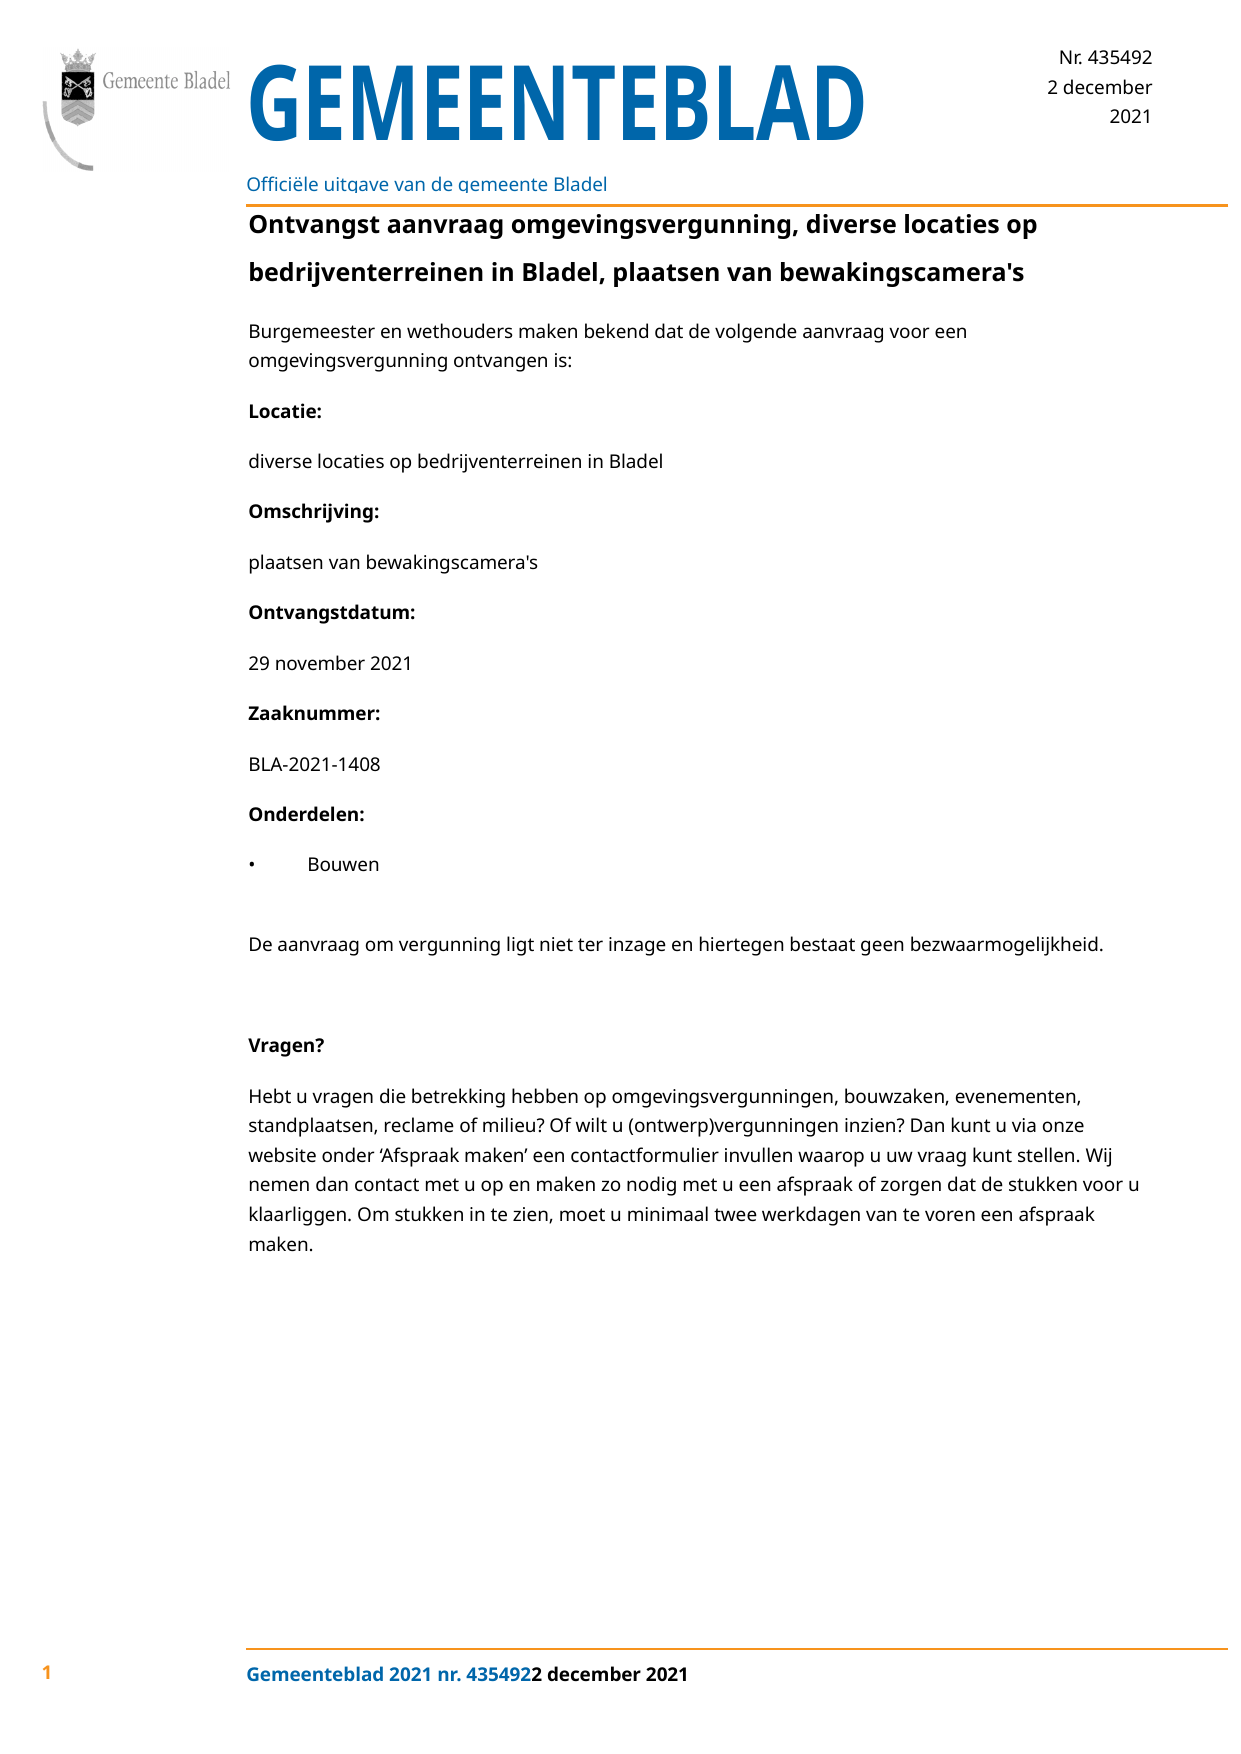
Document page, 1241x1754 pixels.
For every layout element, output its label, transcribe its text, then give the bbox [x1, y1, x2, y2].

picture [41, 47, 231, 172]
text Burgemeester en wethouders maken bekend dat de volgende aanvraag voor een omgevingsvergunning ontvangen is: [248, 318, 1152, 373]
text Onderdelen: [248, 801, 1152, 827]
text Hebt u vragen die betrekking hebben op omgevingsvergunningen, bouwzaken, evenementen, standplaatsen, reclame of milieu? Of wilt u (ontwerp)vergunningen inzien? Dan kunt u via onze website onder ‘Afspraak maken’ een contactformulier invullen waarop u uw vraag kunt stellen. Wij nemen dan contact met u op en maken zo nodig met u een afspraak of zorgen dat de stukken voor u klaarliggen. Om stukken in te zien, moet u minimaal twee werkdagen van te voren een afspraak maken. [248, 1083, 1152, 1257]
text 29 november 2021 [248, 650, 1152, 676]
text Ontvangstdatum: [248, 599, 1152, 625]
text BLA-2021-1408 [248, 751, 1152, 777]
text plaatsen van bewakingscamera's [248, 549, 1152, 575]
text Vragen? [248, 1032, 1152, 1058]
text Omschrijving: [248, 499, 1152, 524]
list Bouwen [248, 852, 1152, 877]
text diverse locaties op bedrijventerreinen in Bladel [248, 448, 1152, 474]
text Ontvangst aanvraag omgevingsvergunning, diverse locaties op bedrijventerreinen in Bladel, plaatsen van bewakingscamera's [248, 207, 1152, 288]
text De aanvraag om vergunning ligt niet ter inzage en hiertegen bestaat geen bezwaarmogelijkheid. [248, 932, 1152, 957]
text Locatie: [248, 398, 1152, 424]
text Zaaknummer: [248, 700, 1152, 726]
